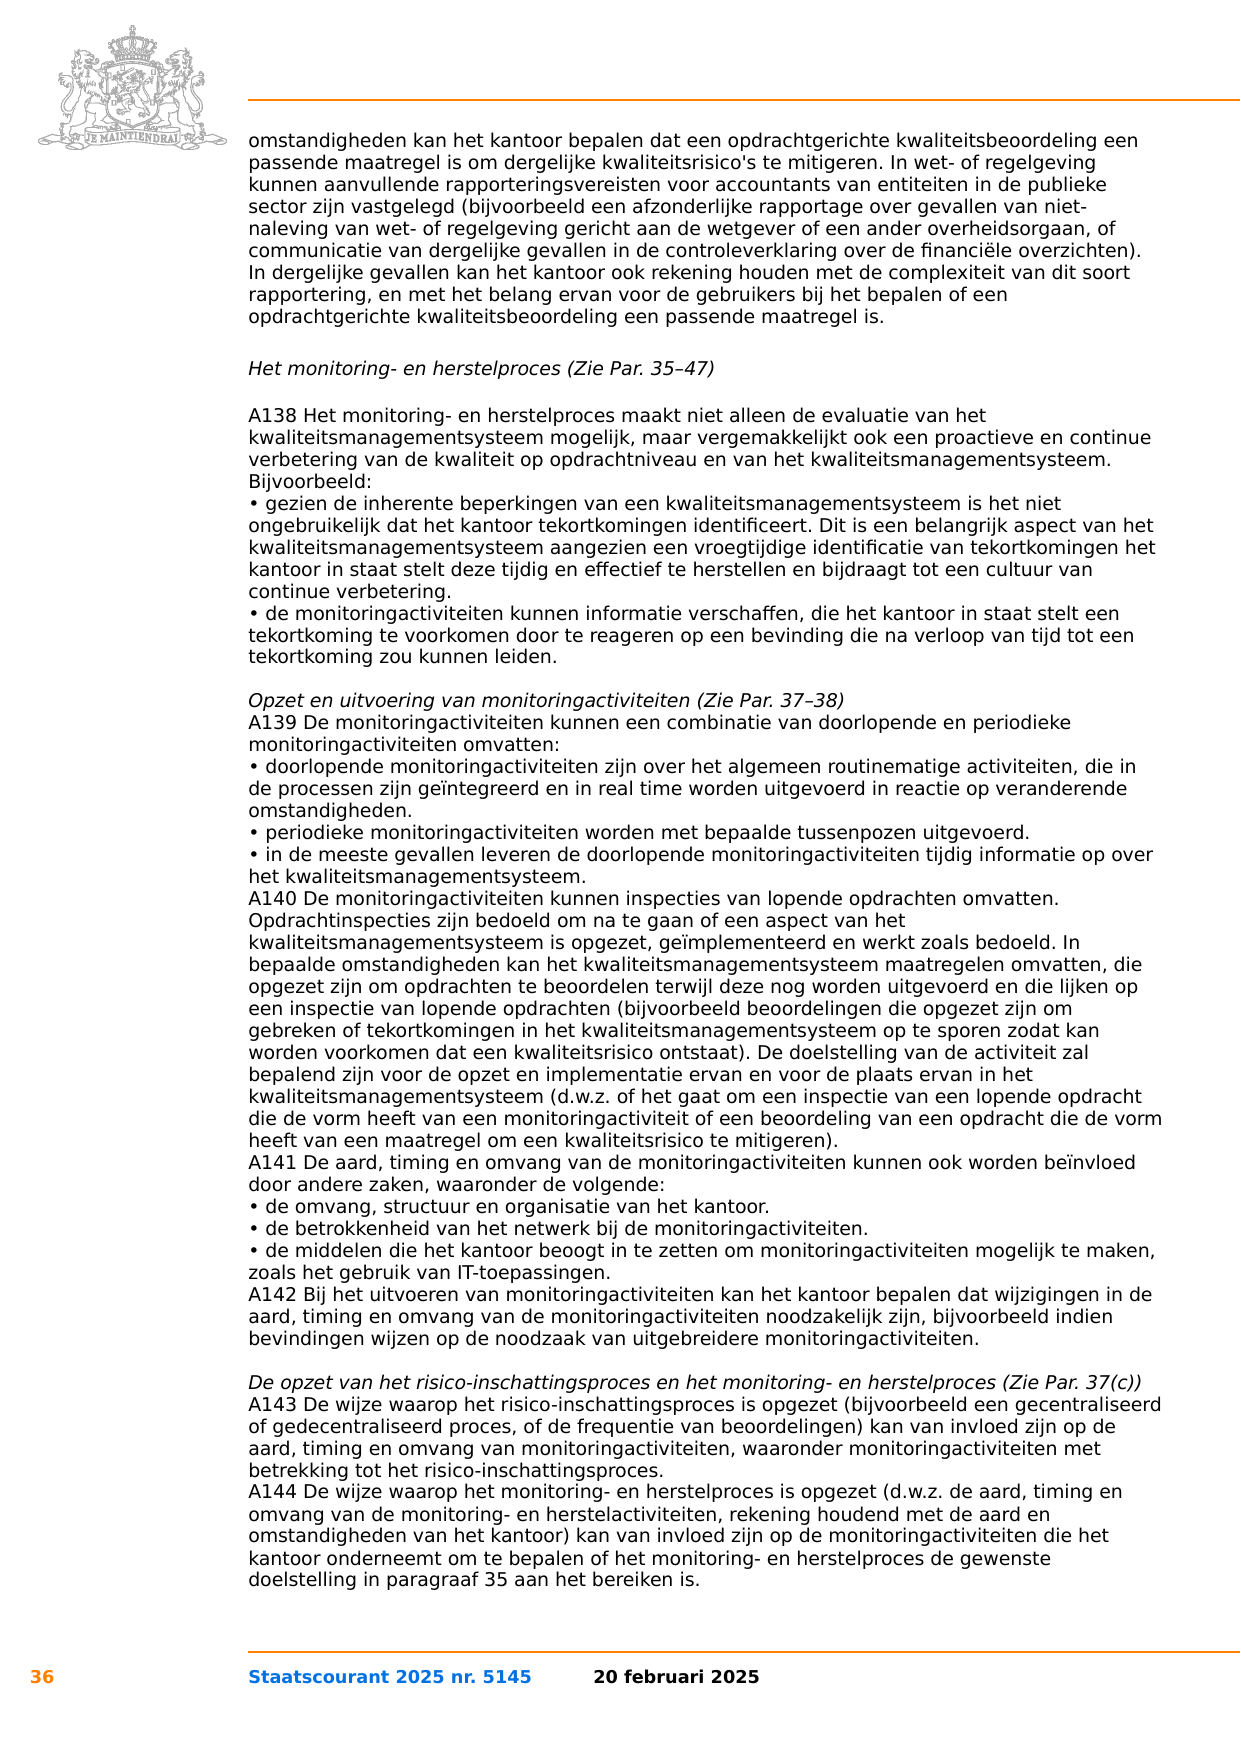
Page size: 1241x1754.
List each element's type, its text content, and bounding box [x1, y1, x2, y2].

subtitle Het monitoring- en herstelproces (Zie Par. 35–47) [248, 358, 1163, 380]
text • de monitoringactiviteiten kunnen informatie verschaffen, die het kantoor in staat stelt een tekortkoming te voorkomen door te reageren op een bevinding die na verloop van tijd tot een tekortkoming zou kunnen leiden. [248, 602, 1163, 668]
text omstandigheden kan het kantoor bepalen dat een opdrachtgerichte kwaliteitsbeoordeling een passende maatregel is om dergelijke kwaliteitsrisico's te mitigeren. In wet- of regelgeving kunnen aanvullende rapporteringsvereisten voor accountants van entiteiten in de publieke sector zijn vastgelegd (bijvoorbeeld een afzonderlijke rapportage over gevallen van niet-naleving van wet- of regelgeving gericht aan de wetgever of een ander overheidsorgaan, of communicatie van dergelijke gevallen in de controleverklaring over de financiële overzichten). In dergelijke gevallen kan het kantoor ook rekening houden met de complexiteit van dit soort rapportering, en met het belang ervan voor de gebruikers bij het bepalen of een opdrachtgerichte kwaliteitsbeoordeling een passende maatregel is. [248, 130, 1163, 328]
text A142 Bij het uitvoeren van monitoringactiviteiten kan het kantoor bepalen dat wijzigingen in de aard, timing en omvang van de monitoringactiviteiten noodzakelijk zijn, bijvoorbeeld indien bevindingen wijzen op de noodzaak van uitgebreidere monitoringactiviteiten. [248, 1284, 1163, 1350]
text A139 De monitoringactiviteiten kunnen een combinatie van doorlopende en periodieke monitoringactiviteiten omvatten: [248, 712, 1163, 756]
text • de betrokkenheid van het netwerk bij de monitoringactiviteiten. [248, 1218, 1163, 1240]
subtitle Opzet en uitvoering van monitoringactiviteiten (Zie Par. 37–38) [248, 690, 1163, 712]
text A144 De wijze waarop het monitoring- en herstelproces is opgezet (d.w.z. de aard, timing en omvang van de monitoring- en herstelactiviteiten, rekening houdend met de aard en omstandigheden van het kantoor) kan van invloed zijn op de monitoringactiviteiten die het kantoor onderneemt om te bepalen of het monitoring- en herstelproces de gewenste doelstelling in paragraaf 35 aan het bereiken is. [248, 1481, 1163, 1591]
text • de omvang, structuur en organisatie van het kantoor. [248, 1196, 1163, 1218]
text A143 De wijze waarop het risico-inschattingsproces is opgezet (bijvoorbeeld een gecentraliseerd of gedecentraliseerd proces, of de frequentie van beoordelingen) kan van invloed zijn op de aard, timing en omvang van monitoringactiviteiten, waaronder monitoringactiviteiten met betrekking tot het risico-inschattingsproces. [248, 1393, 1163, 1481]
text • periodieke monitoringactiviteiten worden met bepaalde tussenpozen uitgevoerd. [248, 822, 1163, 844]
text A140 De monitoringactiviteiten kunnen inspecties van lopende opdrachten omvatten. Opdrachtinspecties zijn bedoeld om na te gaan of een aspect van het kwaliteitsmanagementsysteem is opgezet, geïmplementeerd en werkt zoals bedoeld. In bepaalde omstandigheden kan het kwaliteitsmanagementsysteem maatregelen omvatten, die opgezet zijn om opdrachten te beoordelen terwijl deze nog worden uitgevoerd en die lijken op een inspectie van lopende opdrachten (bijvoorbeeld beoordelingen die opgezet zijn om gebreken of tekortkomingen in het kwaliteitsmanagementsysteem op te sporen zodat kan worden voorkomen dat een kwaliteitsrisico ontstaat). De doelstelling van de activiteit zal bepalend zijn voor de opzet en implementatie ervan en voor de plaats ervan in het kwaliteitsmanagementsysteem (d.w.z. of het gaat om een inspectie van een lopende opdracht die de vorm heeft van een monitoringactiviteit of een beoordeling van een opdracht die de vorm heeft van een maatregel om een kwaliteitsrisico te mitigeren). [248, 888, 1163, 1152]
text • doorlopende monitoringactiviteiten zijn over het algemeen routinematige activiteiten, die in de processen zijn geïntegreerd en in real time worden uitgevoerd in reactie op veranderende omstandigheden. [248, 756, 1163, 822]
text A138 Het monitoring- en herstelproces maakt niet alleen de evaluatie van het kwaliteitsmanagementsysteem mogelijk, maar vergemakkelijkt ook een proactieve en continue verbetering van de kwaliteit op opdrachtniveau en van het kwaliteitsmanagementsysteem. Bijvoorbeeld: [248, 405, 1163, 493]
text • de middelen die het kantoor beoogt in te zetten om monitoringactiviteiten mogelijk te maken, zoals het gebruik van IT-toepassingen. [248, 1240, 1163, 1284]
text • gezien de inherente beperkingen van een kwaliteitsmanagementsysteem is het niet ongebruikelijk dat het kantoor tekortkomingen identificeert. Dit is een belangrijk aspect van het kwaliteitsmanagementsysteem aangezien een vroegtijdige identificatie van tekortkomingen het kantoor in staat stelt deze tijdig en effectief te herstellen en bijdraagt tot een cultuur van continue verbetering. [248, 493, 1163, 602]
text A141 De aard, timing en omvang van de monitoringactiviteiten kunnen ook worden beïnvloed door andere zaken, waaronder de volgende: [248, 1152, 1163, 1196]
text • in de meeste gevallen leveren de doorlopende monitoringactiviteiten tijdig informatie op over het kwaliteitsmanagementsysteem. [248, 844, 1163, 888]
subtitle De opzet van het risico-inschattingsproces en het monitoring- en herstelproces (Zie Par. 37(c)) [248, 1372, 1163, 1393]
picture [38, 25, 227, 150]
